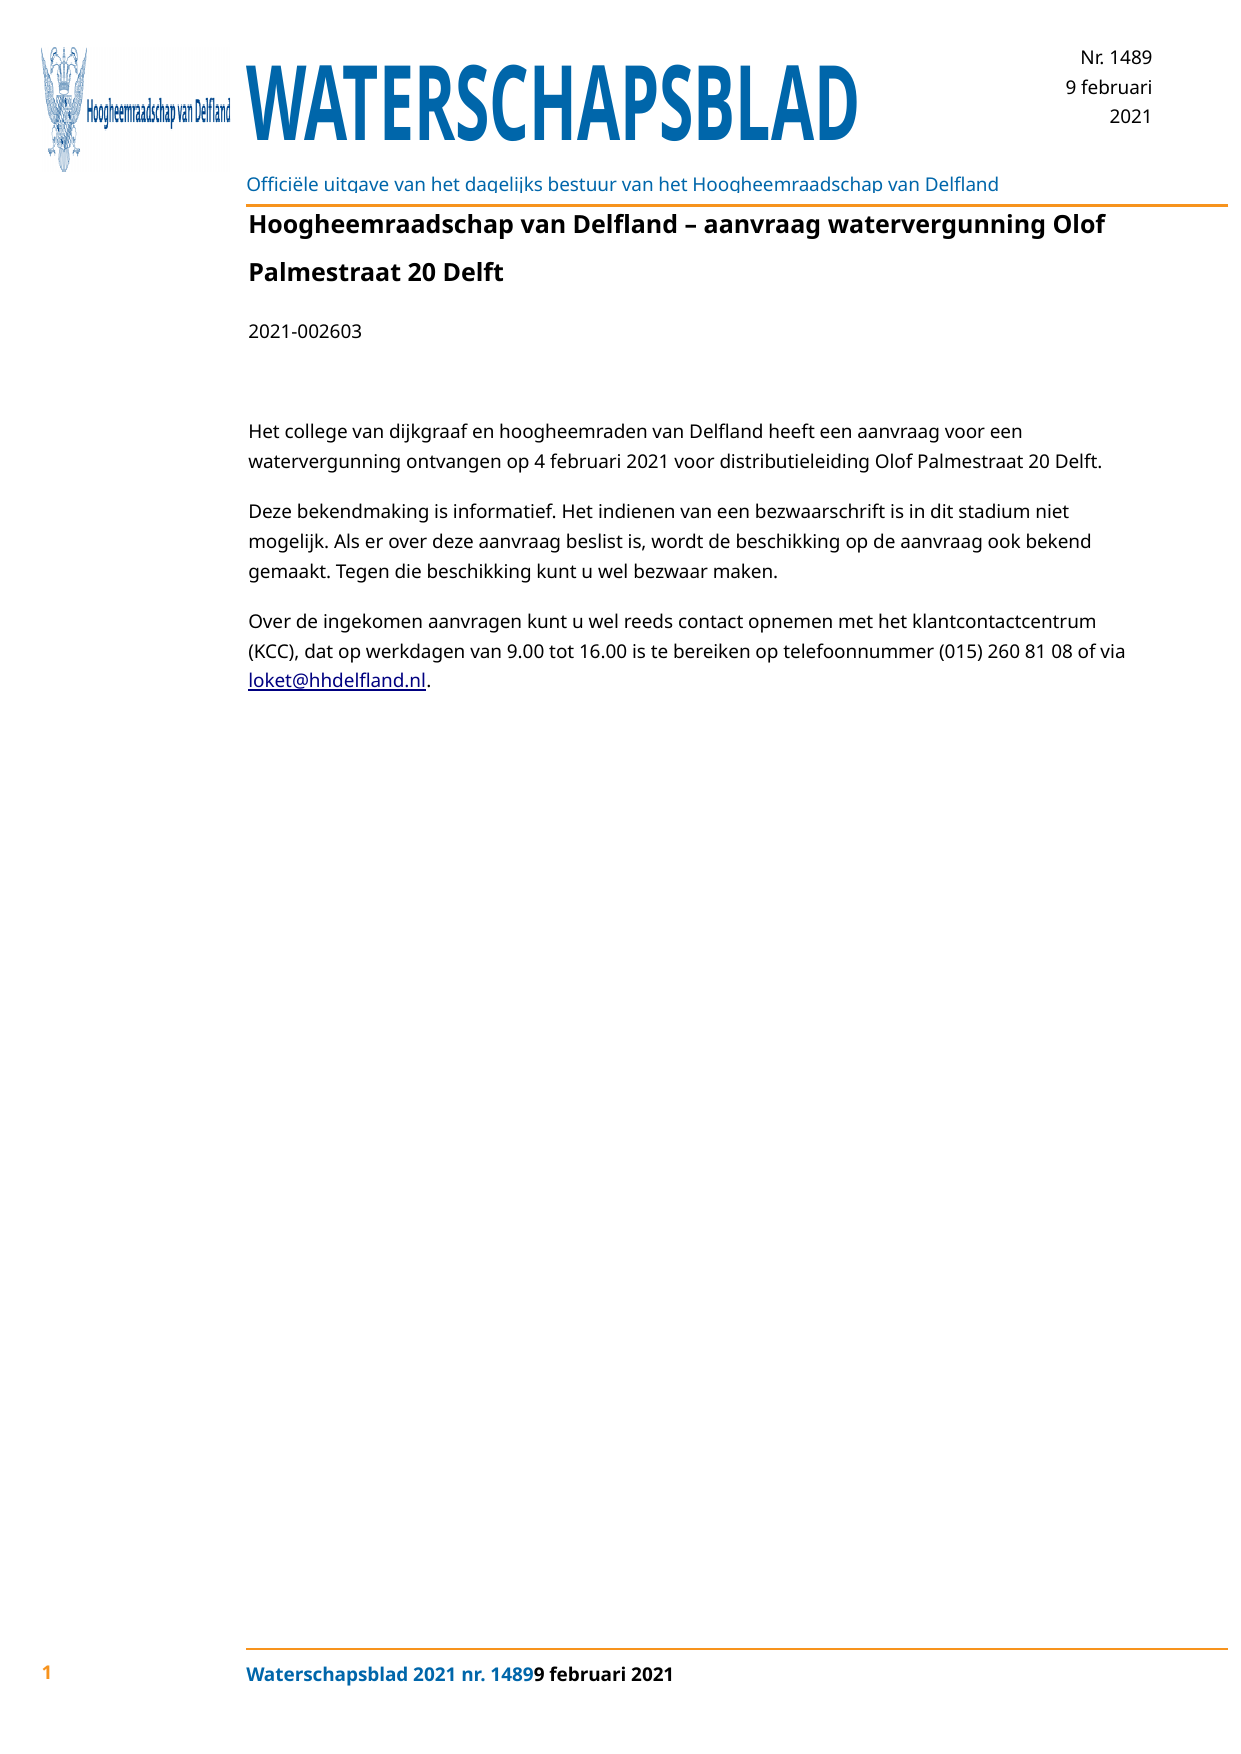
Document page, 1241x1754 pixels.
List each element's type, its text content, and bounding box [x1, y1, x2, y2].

text Het college van dijkgraaf en hoogheemraden van Delfland heeft een aanvraag voor een watervergunning ontvangen op 4 februari 2021 voor distributieleiding Olof Palmestraat 20 Delft. [248, 419, 1152, 474]
picture [41, 47, 231, 172]
text Deze bekendmaking is informatief. Het indienen van een bezwaarschrift is in dit stadium niet mogelijk. Als er over deze aanvraag beslist is, wordt de beschikking op de aanvraag ook bekend gemaakt. Tegen die beschikking kunt u wel bezwaar maken. [248, 499, 1152, 584]
text Hoogheemraadschap van Delfland – aanvraag watervergunning Olof Palmestraat 20 Delft [248, 207, 1152, 288]
text 2021-002603 [248, 318, 1152, 344]
text Over de ingekomen aanvragen kunt u wel reeds contact opnemen met het klantcontactcentrum (KCC), dat op werkdagen van 9.00 tot 16.00 is te bereiken op telefoonnummer (015) 260 81 08 of via loket@hhdelfland.nl. [248, 608, 1152, 693]
